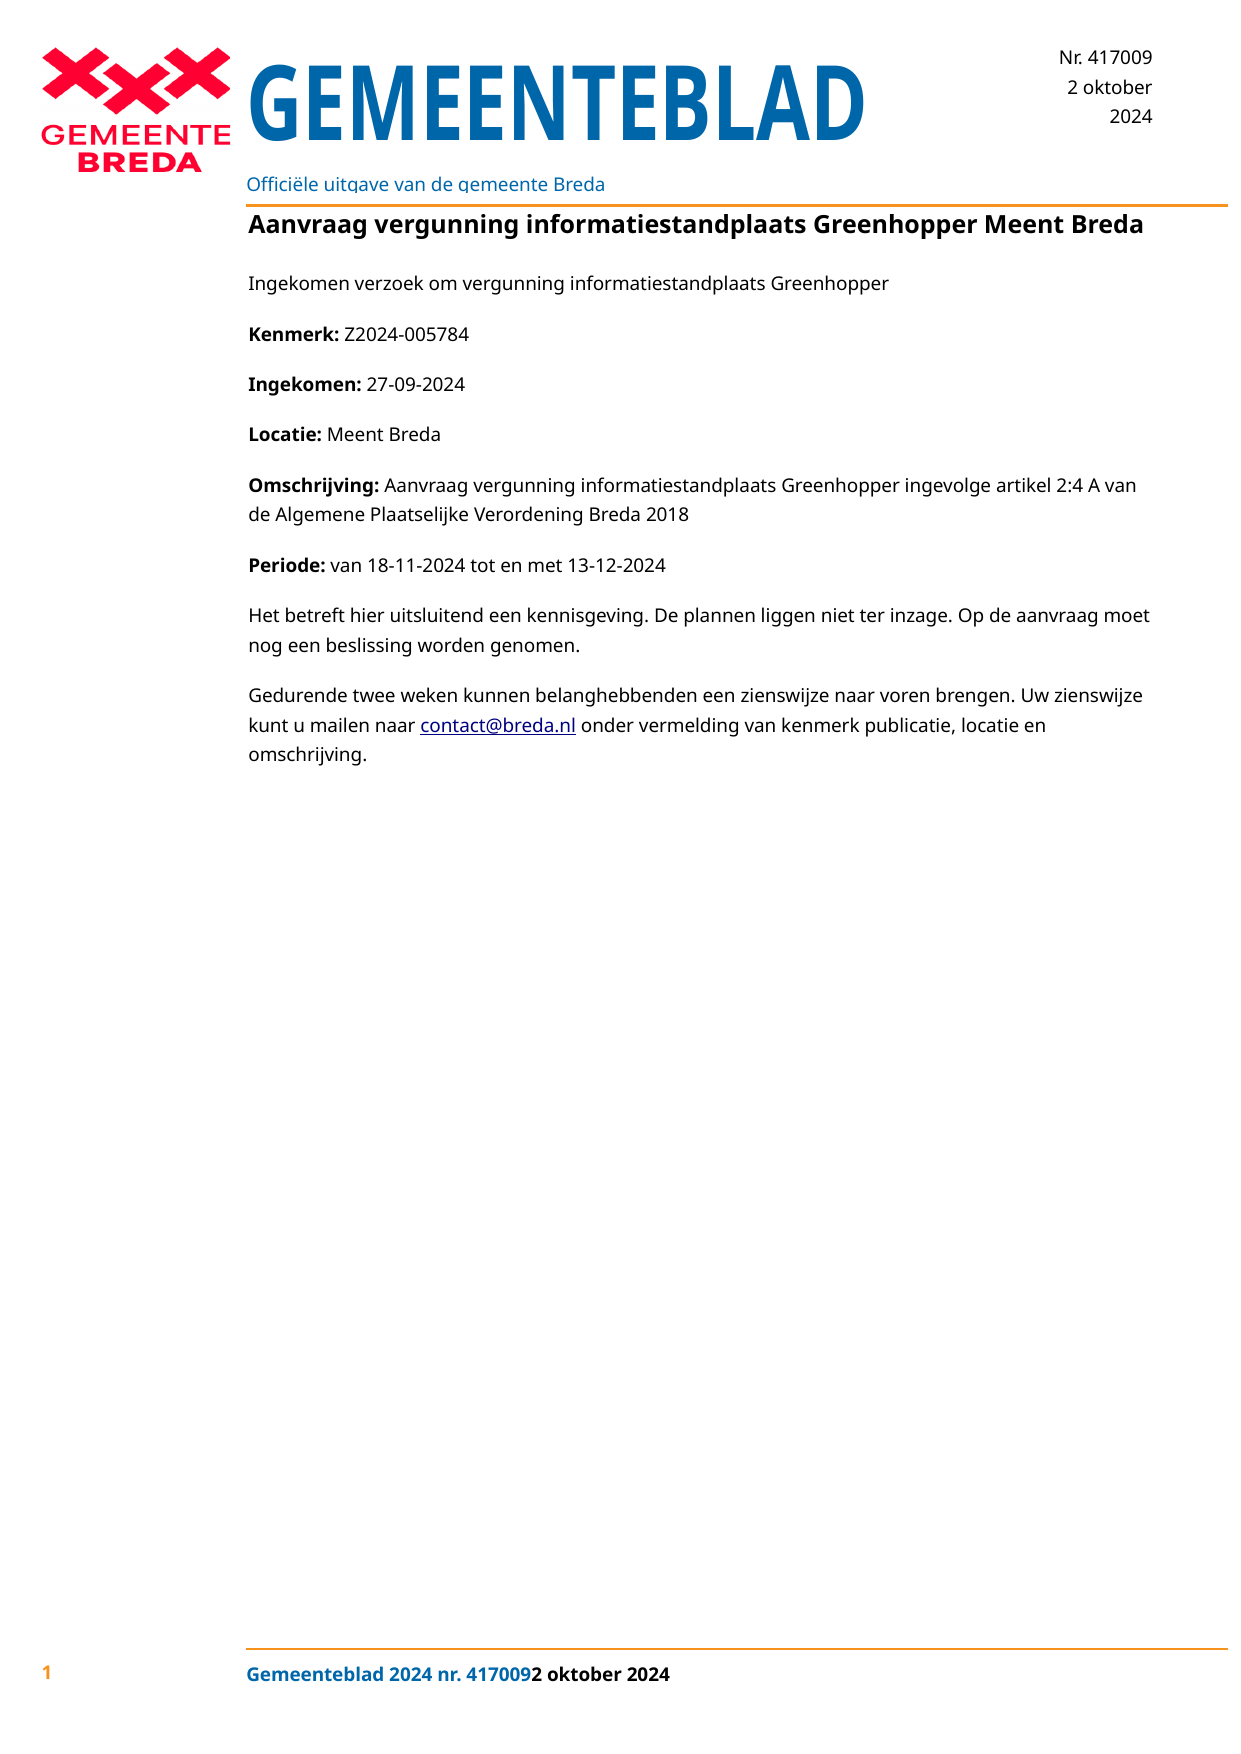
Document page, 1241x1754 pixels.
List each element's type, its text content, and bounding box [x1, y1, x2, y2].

text Omschrijving: Aanvraag vergunning informatiestandplaats Greenhopper ingevolge artikel 2:4 A van de Algemene Plaatselijke Verordening Breda 2018 [248, 472, 1152, 527]
text Het betreft hier uitsluitend een kennisgeving. De plannen liggen niet ter inzage. Op de aanvraag moet nog een beslissing worden genomen. [248, 602, 1152, 658]
text Periode: van 18-11-2024 tot en met 13-12-2024 [248, 552, 1152, 578]
text Kenmerk: Z2024-005784 [248, 321, 1152, 346]
text Aanvraag vergunning informatiestandplaats Greenhopper Meent Breda [248, 207, 1152, 241]
text Ingekomen verzoek om vergunning informatiestandplaats Greenhopper [248, 270, 1152, 296]
text Gedurende twee weken kunnen belanghebbenden een zienswijze naar voren brengen. Uw zienswijze kunt u mailen naar contact@breda.nl onder vermelding van kenmerk publicatie, locatie en omschrijving. [248, 682, 1152, 767]
text Ingekomen: 27-09-2024 [248, 371, 1152, 397]
picture [41, 47, 231, 172]
text Locatie: Meent Breda [248, 422, 1152, 447]
